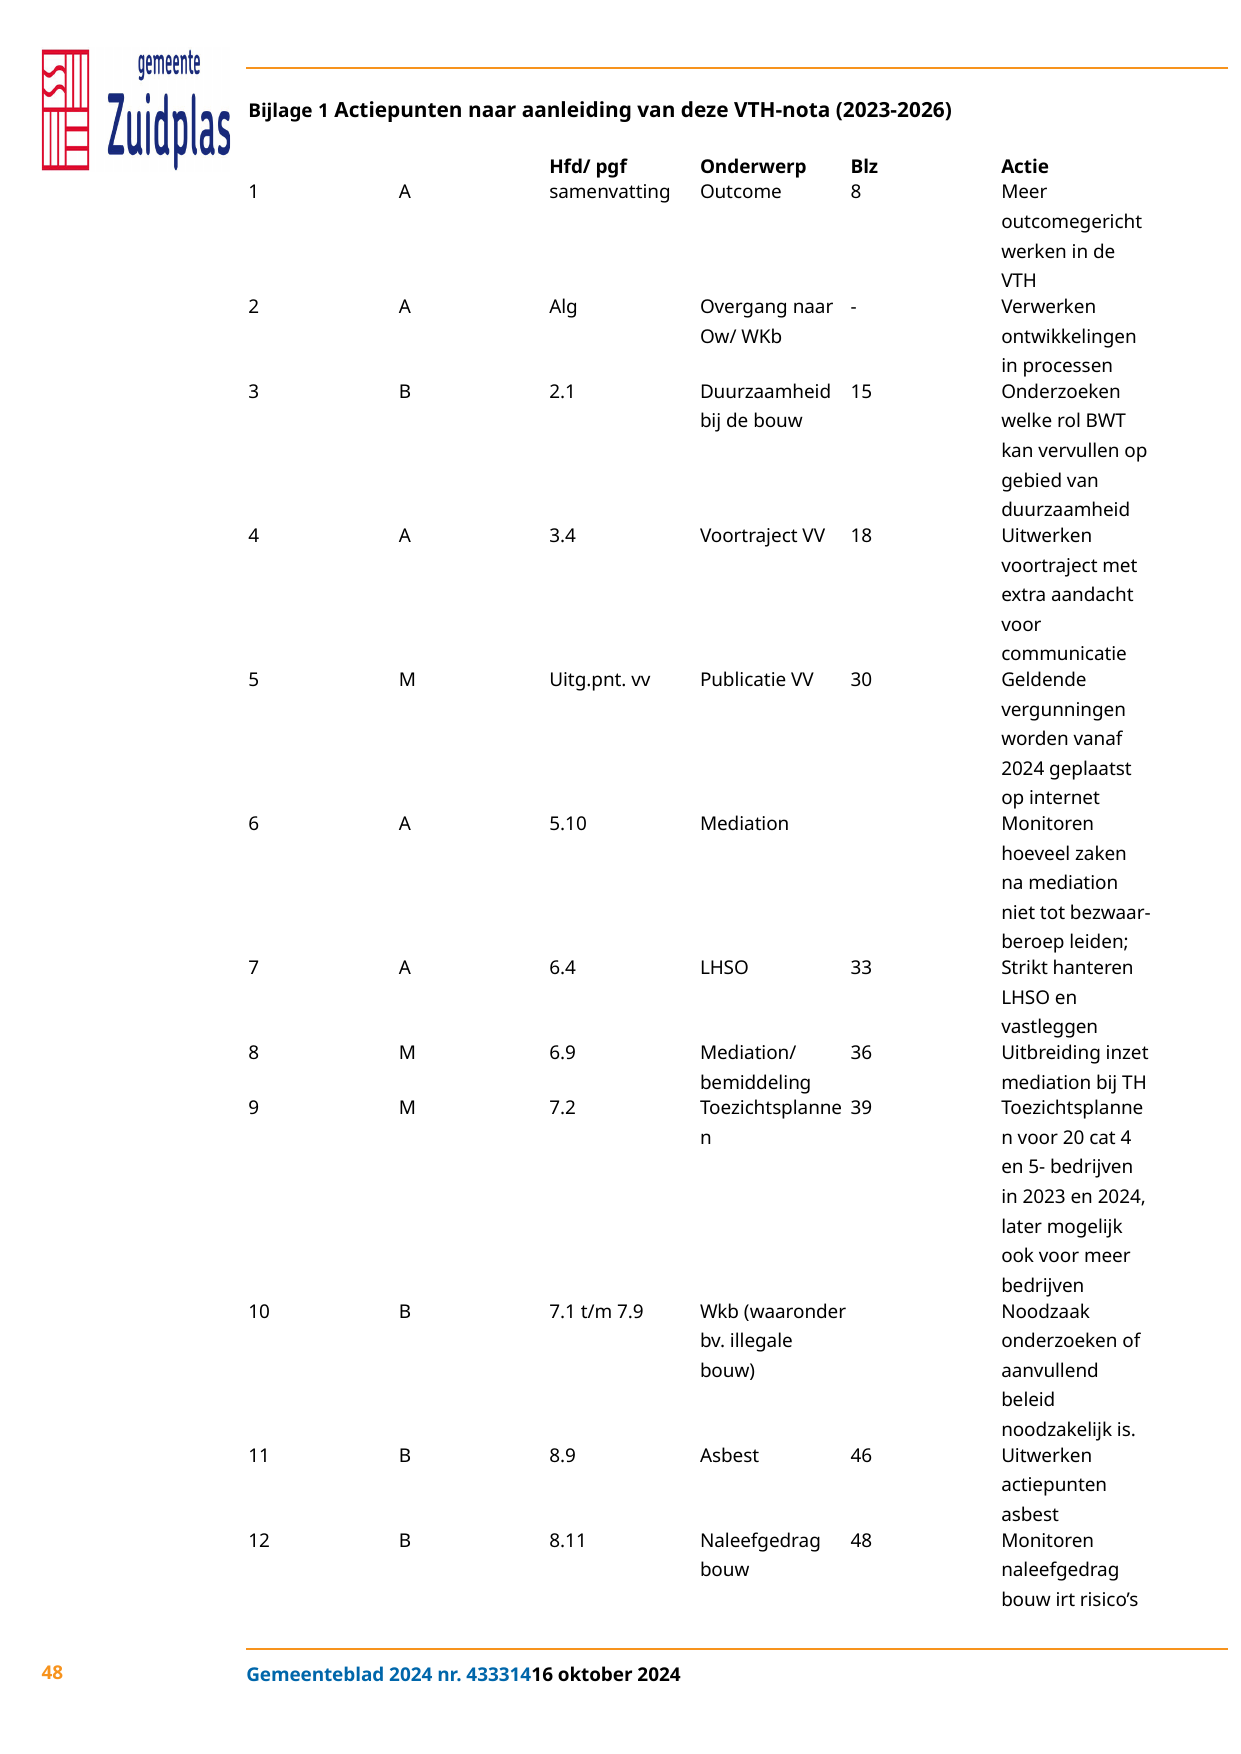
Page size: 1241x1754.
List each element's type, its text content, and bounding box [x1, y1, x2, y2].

table_cell 5.10 [549, 810, 700, 954]
table_cell 3.4 [549, 522, 700, 666]
table_cell 7.2 [549, 1095, 700, 1298]
table_cell Alg [549, 293, 700, 378]
table_cell 11 [248, 1442, 398, 1527]
table_cell 36 [850, 1039, 1001, 1094]
table_cell B [399, 1298, 549, 1442]
table_cell 2 [248, 293, 398, 378]
table_cell B [399, 1527, 549, 1612]
table_cell 12 [248, 1527, 398, 1612]
table_cell 6 [248, 810, 398, 954]
table_cell Uitwerken voortraject met extra aandacht voor communicatie [1001, 522, 1152, 666]
table_cell 3 [248, 378, 398, 522]
table_cell Toezichtsplannen [700, 1095, 850, 1298]
table_cell Verwerken ontwikkelingen in processen [1001, 293, 1152, 378]
table_cell Overgang naar Ow/ WKb [700, 293, 850, 378]
table_cell 2.1 [549, 378, 700, 522]
table_header Onderwerp [700, 153, 850, 179]
table_cell 4 [248, 522, 398, 666]
table_cell 7.1 t/m 7.9 [549, 1298, 700, 1442]
table_cell Duurzaamheid bij de bouw [700, 378, 850, 522]
table_header [248, 153, 398, 179]
table_cell Onderzoeken welke rol BWT kan vervullen op gebied van duurzaamheid [1001, 378, 1152, 522]
table_cell Strikt hanteren LHSO en vastleggen [1001, 954, 1152, 1039]
table_cell Mediation/ bemiddeling [700, 1039, 850, 1094]
table_cell 10 [248, 1298, 398, 1442]
table_cell [850, 1298, 1001, 1442]
table_cell M [399, 1039, 549, 1094]
table_cell Outcome [700, 179, 850, 293]
table_cell A [399, 522, 549, 666]
table_header Actie [1001, 153, 1152, 179]
table_cell Voortraject VV [700, 522, 850, 666]
picture [41, 47, 231, 172]
table_cell 30 [850, 666, 1001, 810]
table_cell 6.4 [549, 954, 700, 1039]
table_cell A [399, 293, 549, 378]
table_cell Monitoren naleefgedrag bouw irt risico’s [1001, 1527, 1152, 1612]
table_cell Uitwerken actiepunten asbest [1001, 1442, 1152, 1527]
table_cell A [399, 810, 549, 954]
table_header Blz [850, 153, 1001, 179]
table_cell 9 [248, 1095, 398, 1298]
table_cell Mediation [700, 810, 850, 954]
table_cell B [399, 1442, 549, 1527]
table_cell 7 [248, 954, 398, 1039]
table_cell B [399, 378, 549, 522]
table_cell Naleefgedrag bouw [700, 1527, 850, 1612]
table_cell Publicatie VV [700, 666, 850, 810]
table_cell Toezichtsplannen voor 20 cat 4 en 5- bedrijven in 2023 en 2024, later mogelijk ook voor meer bedrijven [1001, 1095, 1152, 1298]
table_cell 8 [850, 179, 1001, 293]
table_cell M [399, 1095, 549, 1298]
table_cell 33 [850, 954, 1001, 1039]
table_cell 1 [248, 179, 398, 293]
table_cell Geldende vergunningen worden vanaf 2024 geplaatst op internet [1001, 666, 1152, 810]
table_cell Wkb (waaronder bv. illegale bouw) [700, 1298, 850, 1442]
table_cell - [850, 293, 1001, 378]
table_cell 8.11 [549, 1527, 700, 1612]
table_cell LHSO [700, 954, 850, 1039]
table_cell Uitg.pnt. vv [549, 666, 700, 810]
table_cell 8.9 [549, 1442, 700, 1527]
table_cell A [399, 179, 549, 293]
table_cell [850, 810, 1001, 954]
table_header Hfd/ pgf [549, 153, 700, 179]
table_cell M [399, 666, 549, 810]
table_cell Noodzaak onderzoeken of aanvullend beleid noodzakelijk is. [1001, 1298, 1152, 1442]
table_header [399, 153, 549, 179]
table_cell 6.9 [549, 1039, 700, 1094]
table_cell samenvatting [549, 179, 700, 293]
text Bijlage 1 Actiepunten naar aanleiding van deze VTH-nota (2023-2026) [248, 95, 1152, 123]
table_cell 5 [248, 666, 398, 810]
table_cell 48 [850, 1527, 1001, 1612]
table_cell 18 [850, 522, 1001, 666]
table_cell Meer outcomegericht werken in de VTH [1001, 179, 1152, 293]
table_cell 39 [850, 1095, 1001, 1298]
table_cell A [399, 954, 549, 1039]
table_cell 15 [850, 378, 1001, 522]
table_cell Uitbreiding inzet mediation bij TH [1001, 1039, 1152, 1094]
table_cell Monitoren hoeveel zaken na mediation niet tot bezwaar-beroep leiden; [1001, 810, 1152, 954]
table_cell 8 [248, 1039, 398, 1094]
table_cell Asbest [700, 1442, 850, 1527]
table_cell 46 [850, 1442, 1001, 1527]
